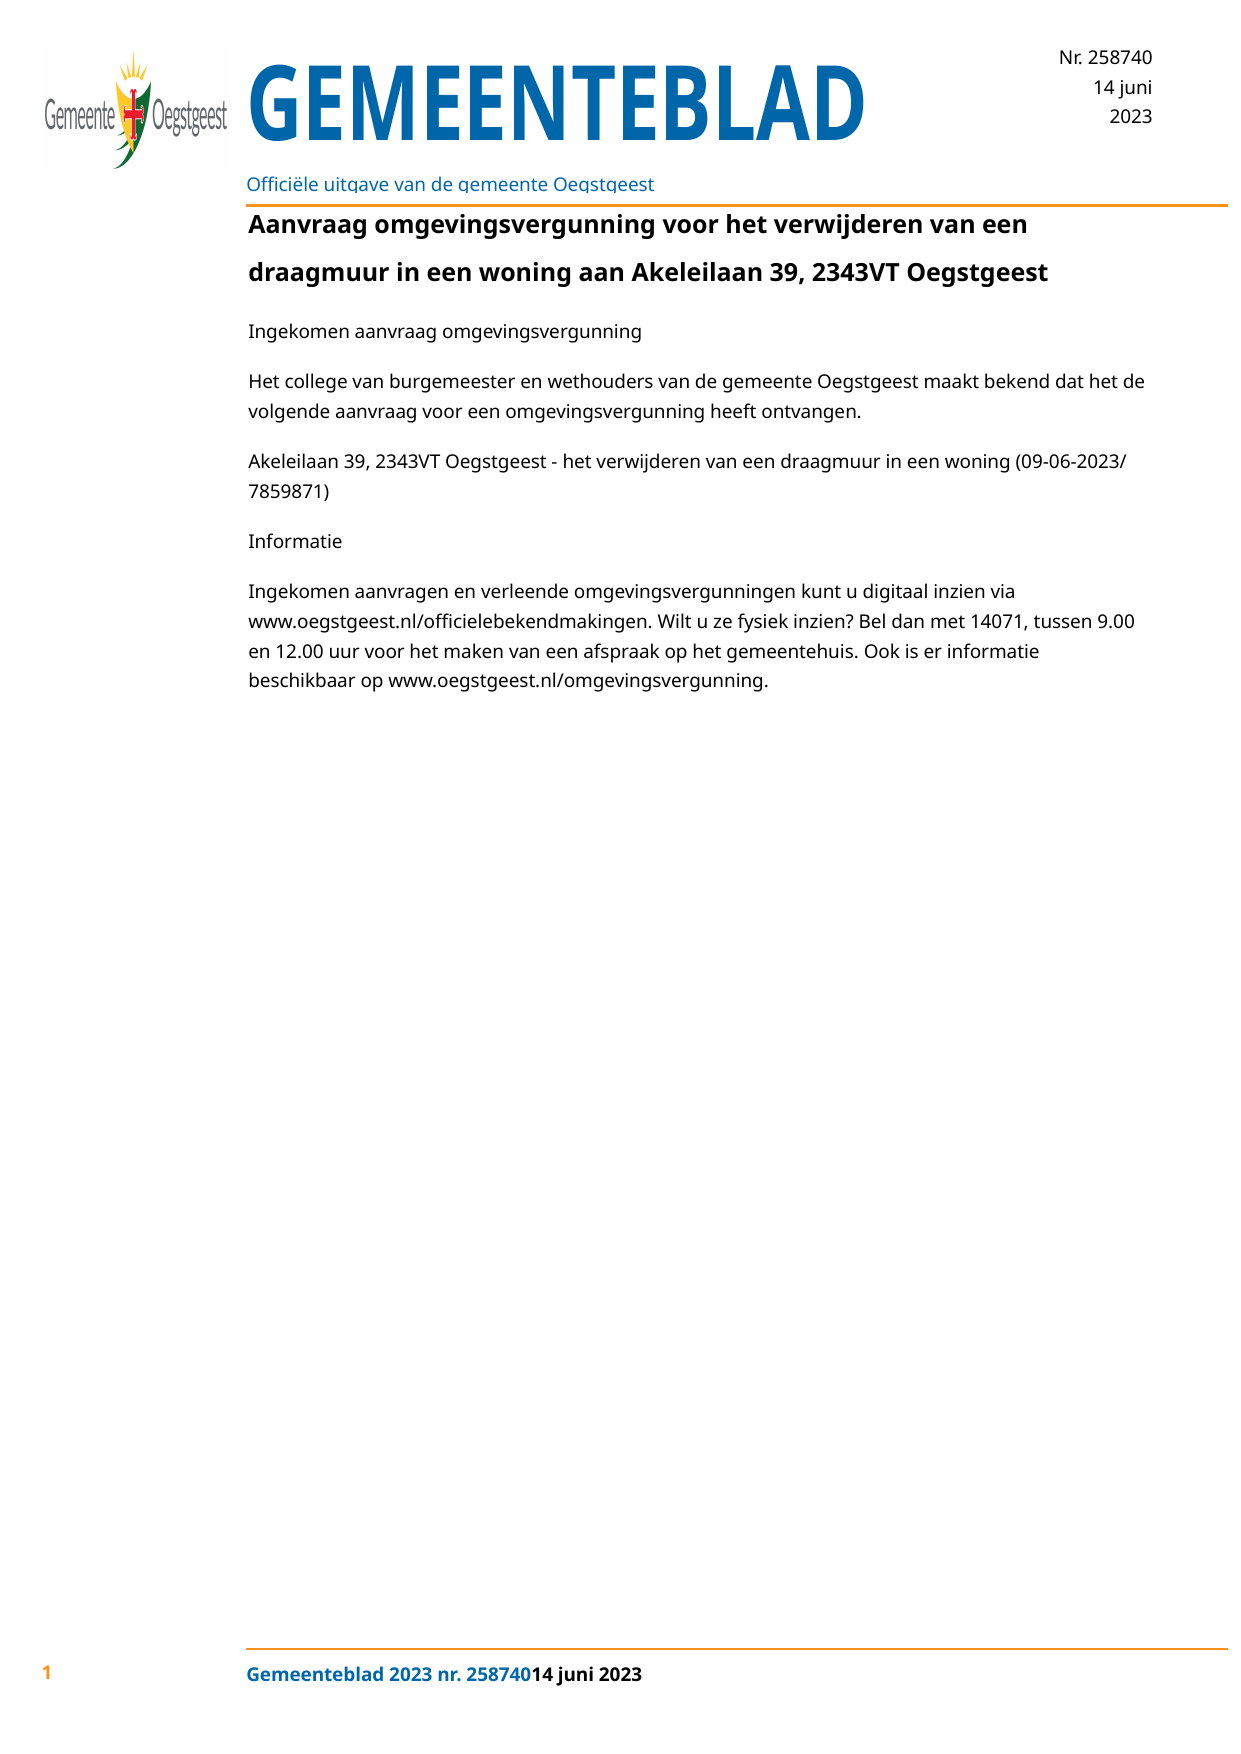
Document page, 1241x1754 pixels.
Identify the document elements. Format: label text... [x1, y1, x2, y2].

text Ingekomen aanvragen en verleende omgevingsvergunningen kunt u digitaal inzien via www.oegstgeest.nl/officielebekendmakingen. Wilt u ze fysiek inzien? Bel dan met 14071, tussen 9.00 en 12.00 uur voor het maken van een afspraak op het gemeentehuis. Ook is er informatie beschikbaar op www.oegstgeest.nl/omgevingsvergunning. [248, 579, 1152, 693]
text Informatie [248, 528, 1152, 554]
picture [41, 47, 231, 172]
text Akeleilaan 39, 2343VT Oegstgeest - het verwijderen van een draagmuur in een woning (09-06-2023/ 7859871) [248, 448, 1152, 504]
text Aanvraag omgevingsvergunning voor het verwijderen van een draagmuur in een woning aan Akeleilaan 39, 2343VT Oegstgeest [248, 207, 1152, 288]
text Ingekomen aanvraag omgevingsvergunning [248, 318, 1152, 344]
text Het college van burgemeester en wethouders van de gemeente Oegstgeest maakt bekend dat het de volgende aanvraag voor een omgevingsvergunning heeft ontvangen. [248, 368, 1152, 424]
